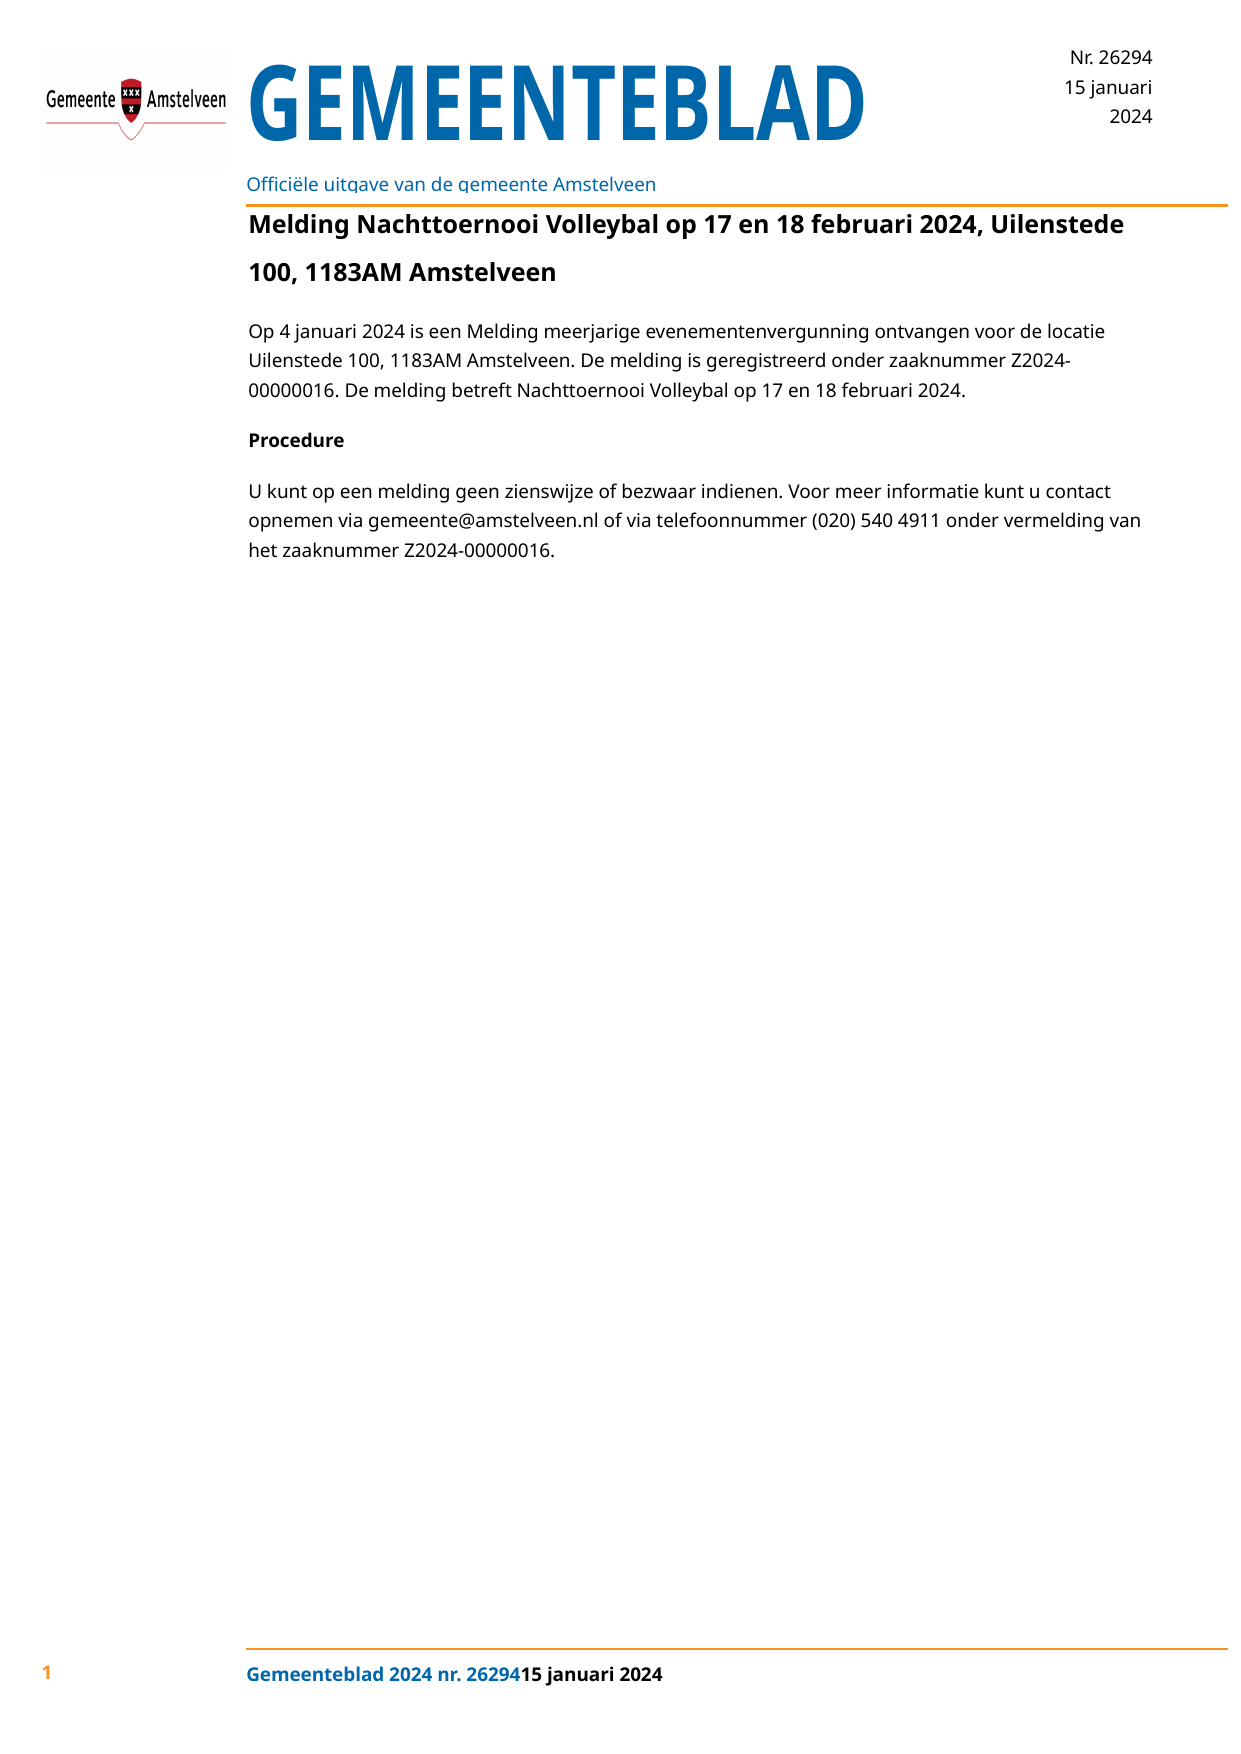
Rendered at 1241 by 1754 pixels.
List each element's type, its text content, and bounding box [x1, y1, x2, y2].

text U kunt op een melding geen zienswijze of bezwaar indienen. Voor meer informatie kunt u contact opnemen via gemeente@amstelveen.nl of via telefoonnummer (020) 540 4911 onder vermelding van het zaaknummer Z2024-00000016. [248, 478, 1152, 563]
text Procedure [248, 427, 1152, 453]
picture [41, 47, 231, 172]
text Op 4 januari 2024 is een Melding meerjarige evenementenvergunning ontvangen voor de locatie Uilenstede 100, 1183AM Amstelveen. De melding is geregistreerd onder zaaknummer Z2024-00000016. De melding betreft Nachttoernooi Volleybal op 17 en 18 februari 2024. [248, 318, 1152, 403]
text Melding Nachttoernooi Volleybal op 17 en 18 februari 2024, Uilenstede 100, 1183AM Amstelveen [248, 207, 1152, 288]
